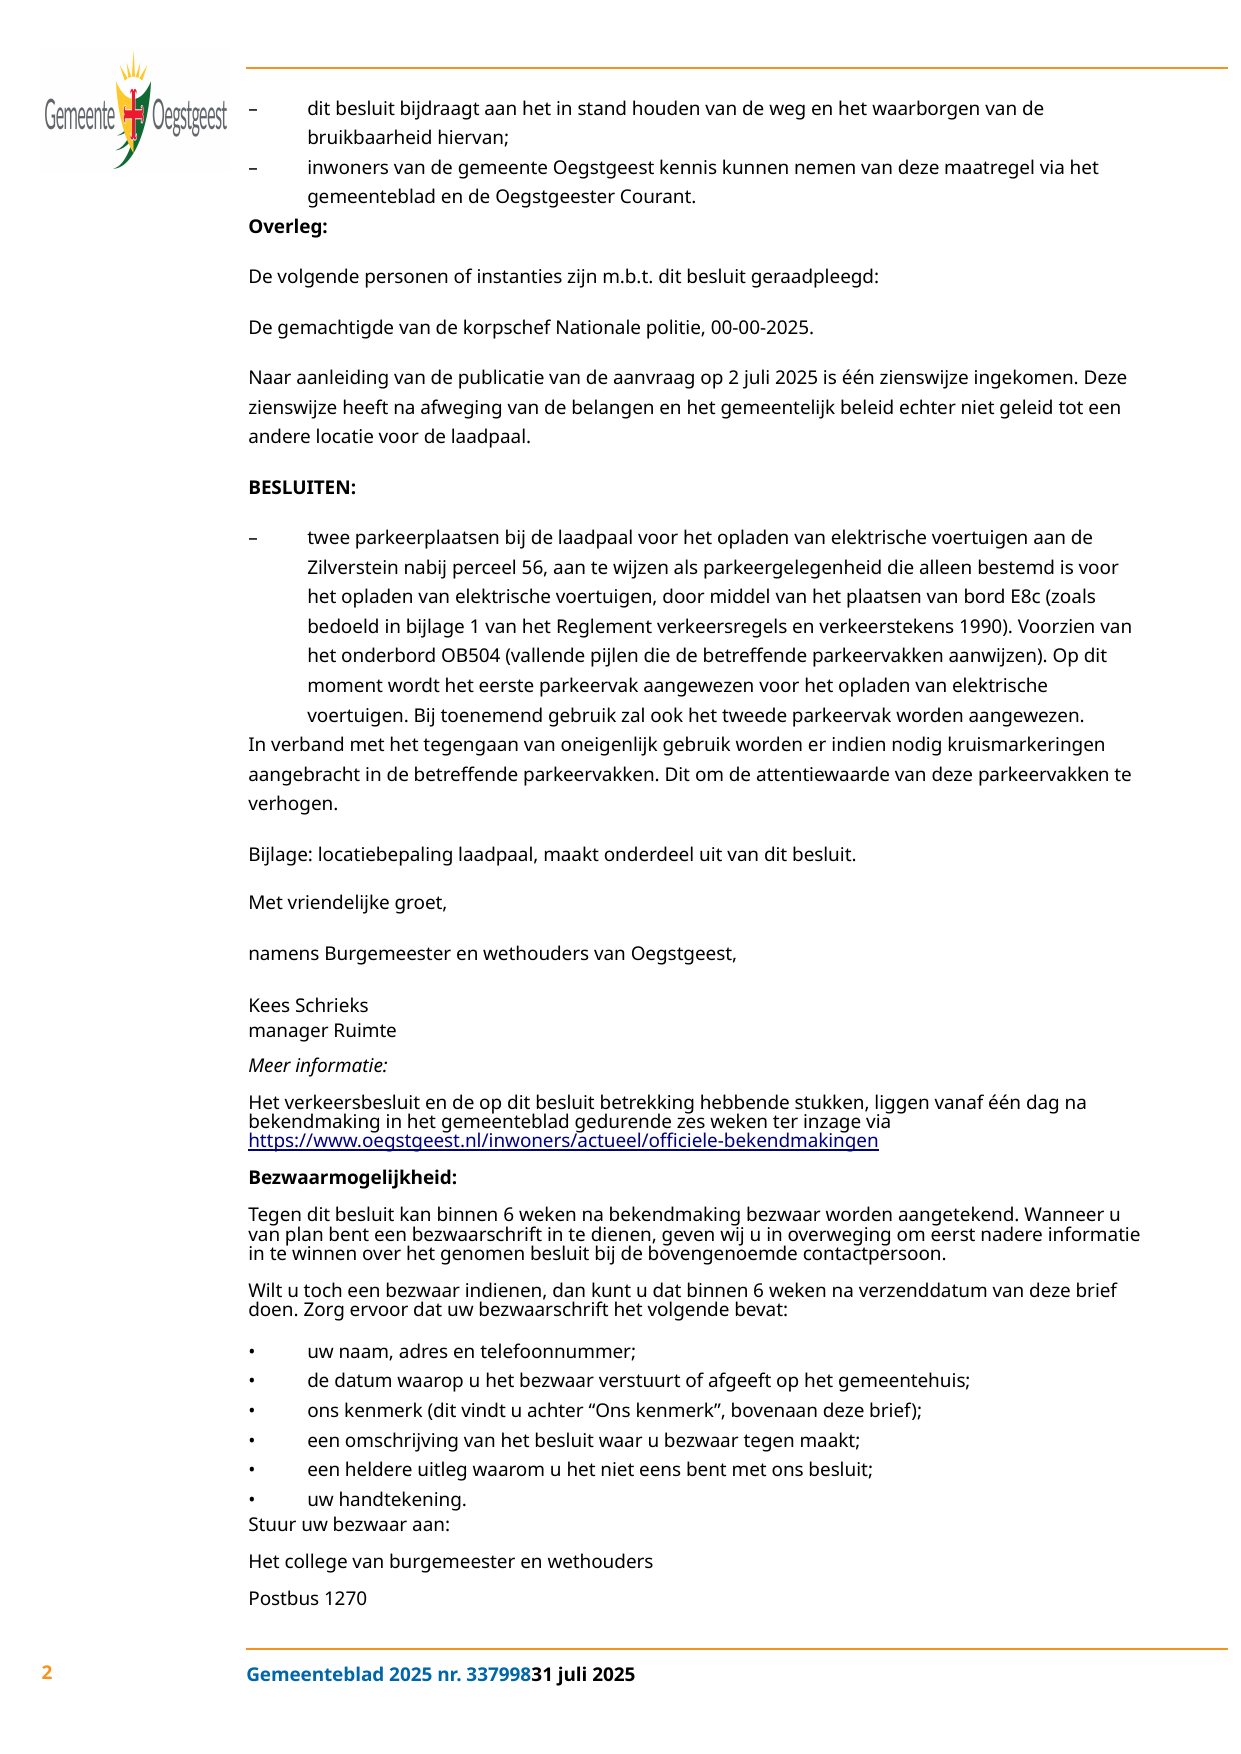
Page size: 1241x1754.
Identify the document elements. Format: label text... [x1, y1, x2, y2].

text Overleg: [248, 213, 1152, 239]
picture [41, 47, 231, 172]
text Bijlage: locatiebepaling laadpaal, maakt onderdeel uit van dit besluit. [248, 841, 1152, 867]
text namens Burgemeester en wethouders van Oegstgeest, [248, 940, 1152, 966]
text Stuur uw bezwaar aan: [248, 1516, 1152, 1535]
list een omschrijving van het besluit waar u bezwaar tegen maakt; [248, 1427, 1152, 1453]
list de datum waarop u het bezwaar verstuurt of afgeeft op het gemeentehuis; [248, 1368, 1152, 1393]
list uw naam, adres en telefoonnummer; [248, 1338, 1152, 1364]
text Postbus 1270 [248, 1589, 1152, 1609]
list uw handtekening. [248, 1486, 1152, 1512]
text manager Ruimte [248, 1017, 1152, 1043]
text Kees Schrieks [248, 992, 1152, 1017]
text Naar aanleiding van de publicatie van de aanvraag op 2 juli 2025 is één zienswijze ingekomen. Deze zienswijze heeft na afweging van de belangen en het gemeentelijk beleid echter niet geleid tot een andere locatie voor de laadpaal. [248, 364, 1152, 449]
text BESLUITEN: [248, 474, 1152, 500]
text Bezwaarmogelijkheid: [248, 1169, 1152, 1189]
text Wilt u toch een bezwaar indienen, dan kunt u dat binnen 6 weken na verzenddatum van deze brief doen. Zorg ervoor dat uw bezwaarschrift het volgende bevat: [248, 1282, 1152, 1320]
list inwoners van de gemeente Oegstgeest kennis kunnen nemen van deze maatregel via het gemeenteblad en de Oegstgeester Courant. [248, 154, 1152, 209]
text De gemachtigde van de korpschef Nationale politie, 00-00-2025. [248, 314, 1152, 340]
text Het verkeersbesluit en de op dit besluit betrekking hebbende stukken, liggen vanaf één dag na bekendmaking in het gemeenteblad gedurende zes weken ter inzage via https://www.oegstgeest.nl/inwoners/actueel/officiele-bekendmakingen [248, 1094, 1152, 1152]
text Het college van burgemeester en wethouders [248, 1553, 1152, 1572]
list ons kenmerk (dit vindt u achter “Ons kenmerk”, bovenaan deze brief); [248, 1397, 1152, 1423]
list dit besluit bijdraagt aan het in stand houden van de weg en het waarborgen van de bruikbaarheid hiervan; [248, 95, 1152, 150]
list twee parkeerplaatsen bij de laadpaal voor het opladen van elektrische voertuigen aan de Zilverstein nabij perceel 56, aan te wijzen als parkeergelegenheid die alleen bestemd is voor het opladen van elektrische voertuigen, door middel van het plaatsen van bord E8c (zoals bedoeld in bijlage 1 van het Reglement verkeersregels en verkeerstekens 1990). Voorzien van het onderbord OB504 (vallende pijlen die de betreffende parkeervakken aanwijzen). Op dit moment wordt het eerste parkeervak aangewezen voor het opladen van elektrische voertuigen. Bij toenemend gebruik zal ook het tweede parkeervak worden aangewezen. [248, 524, 1152, 728]
text Meer informatie: [248, 1057, 1152, 1076]
text In verband met het tegengaan van oneigenlijk gebruik worden er indien nodig kruismarkeringen aangebracht in de betreffende parkeervakken. Dit om de attentiewaarde van deze parkeervakken te verhogen. [248, 731, 1152, 816]
text Tegen dit besluit kan binnen 6 weken na bekendmaking bezwaar worden aangetekend. Wanneer u van plan bent een bezwaarschrift in te dienen, geven wij u in overweging om eerst nadere informatie in te winnen over het genomen besluit bij de bovengenoemde contactpersoon. [248, 1206, 1152, 1264]
text Met vriendelijke groet, [248, 889, 1152, 914]
list een heldere uitleg waarom u het niet eens bent met ons besluit; [248, 1456, 1152, 1482]
text De volgende personen of instanties zijn m.b.t. dit besluit geraadpleegd: [248, 263, 1152, 289]
